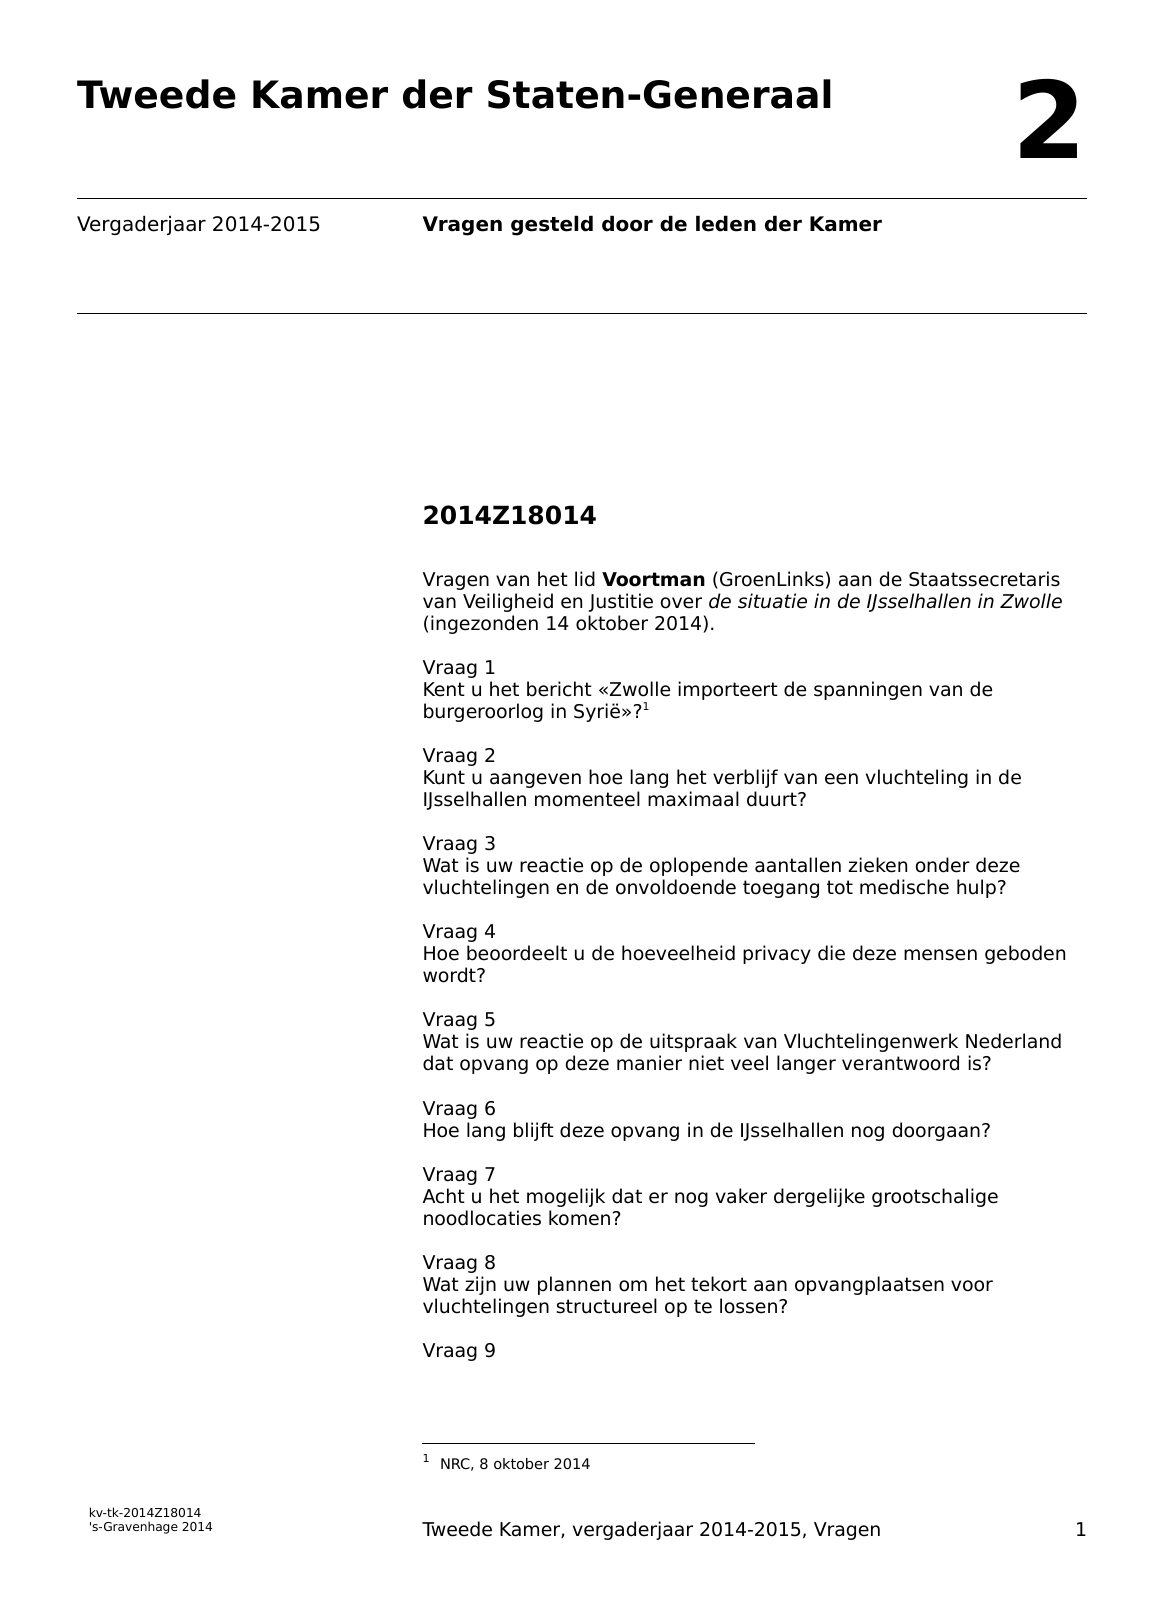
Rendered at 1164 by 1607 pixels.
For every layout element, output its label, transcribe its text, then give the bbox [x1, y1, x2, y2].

text Kunt u aangeven hoe lang het verblijf van een vluchteling in de IJsselhallen momenteel maximaal duurt? [422, 767, 1087, 811]
text 's-Gravenhage 2014 [88, 1520, 323, 1534]
text Vraag 4 [422, 921, 1087, 943]
text Hoe beoordeelt u de hoeveelheid privacy die deze mensen geboden wordt? [422, 943, 1087, 987]
table_cell Vergaderjaar 2014-2015 [77, 199, 422, 313]
text Wat is uw reactie op de uitspraak van Vluchtelingenwerk Nederland dat opvang op deze manier niet veel langer verantwoord is? [422, 1031, 1087, 1075]
text Vraag 2 [422, 745, 1087, 767]
text Vraag 6 [422, 1097, 1087, 1119]
text 2014Z18014 [422, 501, 1087, 531]
table_cell Vragen gesteld door de leden der Kamer [422, 199, 1087, 313]
text Acht u het mogelijk dat er nog vaker dergelijke grootschalige noodlocaties komen? [422, 1186, 1087, 1229]
text Wat is uw reactie op de oplopende aantallen zieken onder deze vluchtelingen en de onvoldoende toegang tot medische hulp? [422, 855, 1087, 899]
text Vraag 9 [422, 1340, 1087, 1362]
text kv-tk-2014Z18014 [88, 1506, 323, 1520]
text Wat zijn uw plannen om het tekort aan opvangplaatsen voor vluchtelingen structureel op te lossen? [422, 1274, 1087, 1318]
table_header Tweede Kamer der Staten-Generaal [77, 59, 886, 198]
text NRC, 8 oktober 2014 [422, 1452, 1087, 1474]
text Vraag 5 [422, 1009, 1087, 1031]
table_header 2 [886, 59, 1087, 198]
text Vraag 7 [422, 1164, 1087, 1186]
text Vraag 8 [422, 1252, 1087, 1274]
text Vraag 3 [422, 833, 1087, 855]
text Kent u het bericht «Zwolle importeert de spanningen van de burgeroorlog in Syrië»? [422, 679, 1087, 723]
text Vragen van het lid Voortman (GroenLinks) aan de Staatssecretaris van Veiligheid en Justitie over de situatie in de IJsselhallen in Zwolle (ingezonden 14 oktober 2014). [422, 569, 1087, 635]
text Hoe lang blijft deze opvang in de IJsselhallen nog doorgaan? [422, 1119, 1087, 1141]
text Vraag 1 [422, 657, 1087, 679]
